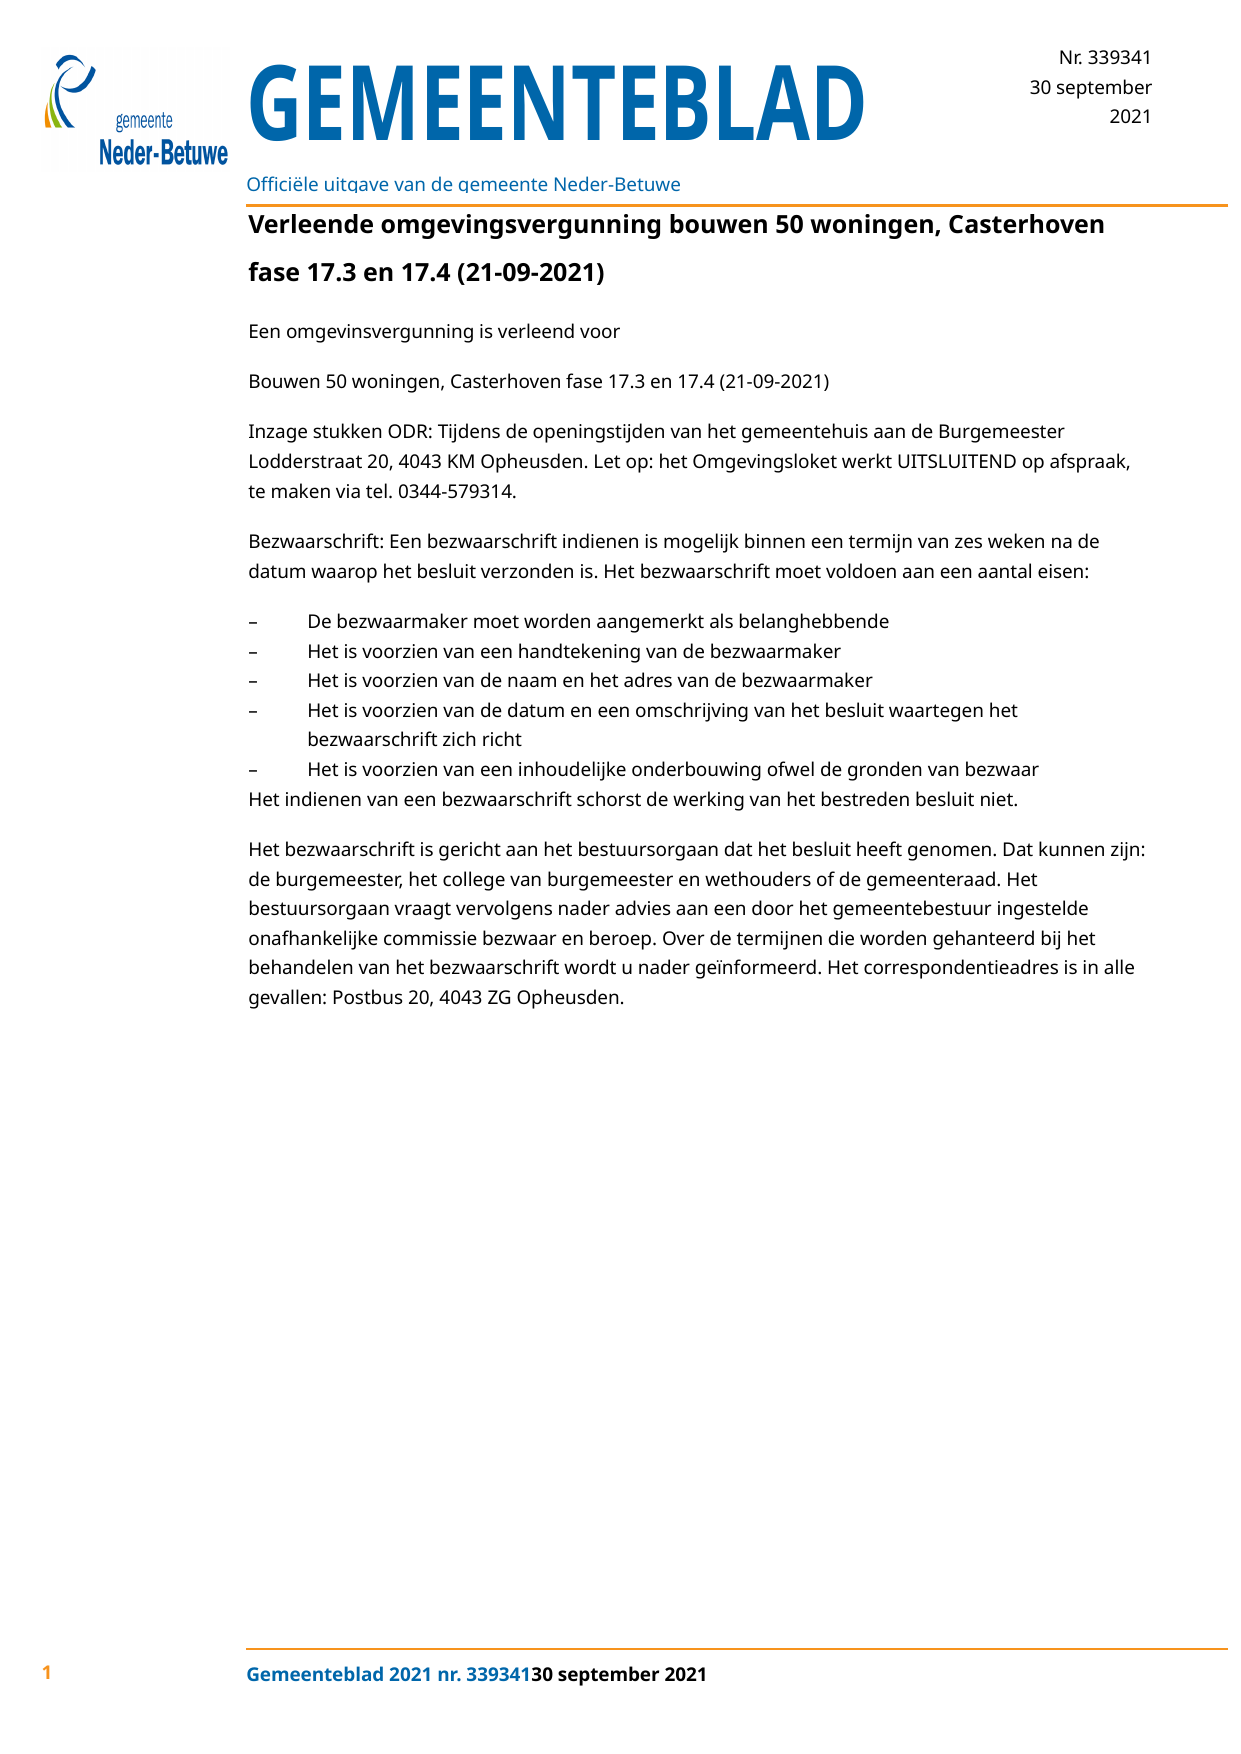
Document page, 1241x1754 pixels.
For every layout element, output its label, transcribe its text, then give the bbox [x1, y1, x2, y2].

list Het is voorzien van de naam en het adres van de bezwaarmaker [248, 667, 1152, 693]
text Het indienen van een bezwaarschrift schorst de werking van het bestreden besluit niet. [248, 786, 1152, 812]
list Het is voorzien van een inhoudelijke onderbouwing ofwel de gronden van bezwaar [248, 756, 1152, 782]
list De bezwaarmaker moet worden aangemerkt als belanghebbende [248, 608, 1152, 634]
text Inzage stukken ODR: Tijdens de openingstijden van het gemeentehuis aan de Burgemeester Lodderstraat 20, 4043 KM Opheusden. Let op: het Omgevingsloket werkt UITSLUITEND op afspraak, te maken via tel. 0344-579314. [248, 419, 1152, 504]
list Het is voorzien van een handtekening van de bezwaarmaker [248, 638, 1152, 664]
picture [41, 47, 231, 172]
text Bezwaarschrift: Een bezwaarschrift indienen is mogelijk binnen een termijn van zes weken na de datum waarop het besluit verzonden is. Het bezwaarschrift moet voldoen aan een aantal eisen: [248, 528, 1152, 584]
text Verleende omgevingsvergunning bouwen 50 woningen, Casterhoven fase 17.3 en 17.4 (21-09-2021) [248, 207, 1152, 288]
list Het is voorzien van de datum en een omschrijving van het besluit waartegen het bezwaarschrift zich richt [248, 697, 1152, 752]
text Een omgevinsvergunning is verleend voor [248, 318, 1152, 344]
text Bouwen 50 woningen, Casterhoven fase 17.3 en 17.4 (21-09-2021) [248, 368, 1152, 394]
text Het bezwaarschrift is gericht aan het bestuursorgaan dat het besluit heeft genomen. Dat kunnen zijn: de burgemeester, het college van burgemeester en wethouders of de gemeenteraad. Het bestuursorgaan vraagt vervolgens nader advies aan een door het gemeentebestuur ingestelde onafhankelijke commissie bezwaar en beroep. Over de termijnen die worden gehanteerd bij het behandelen van het bezwaarschrift wordt u nader geïnformeerd. Het correspondentieadres is in alle gevallen: Postbus 20, 4043 ZG Opheusden. [248, 836, 1152, 1010]
